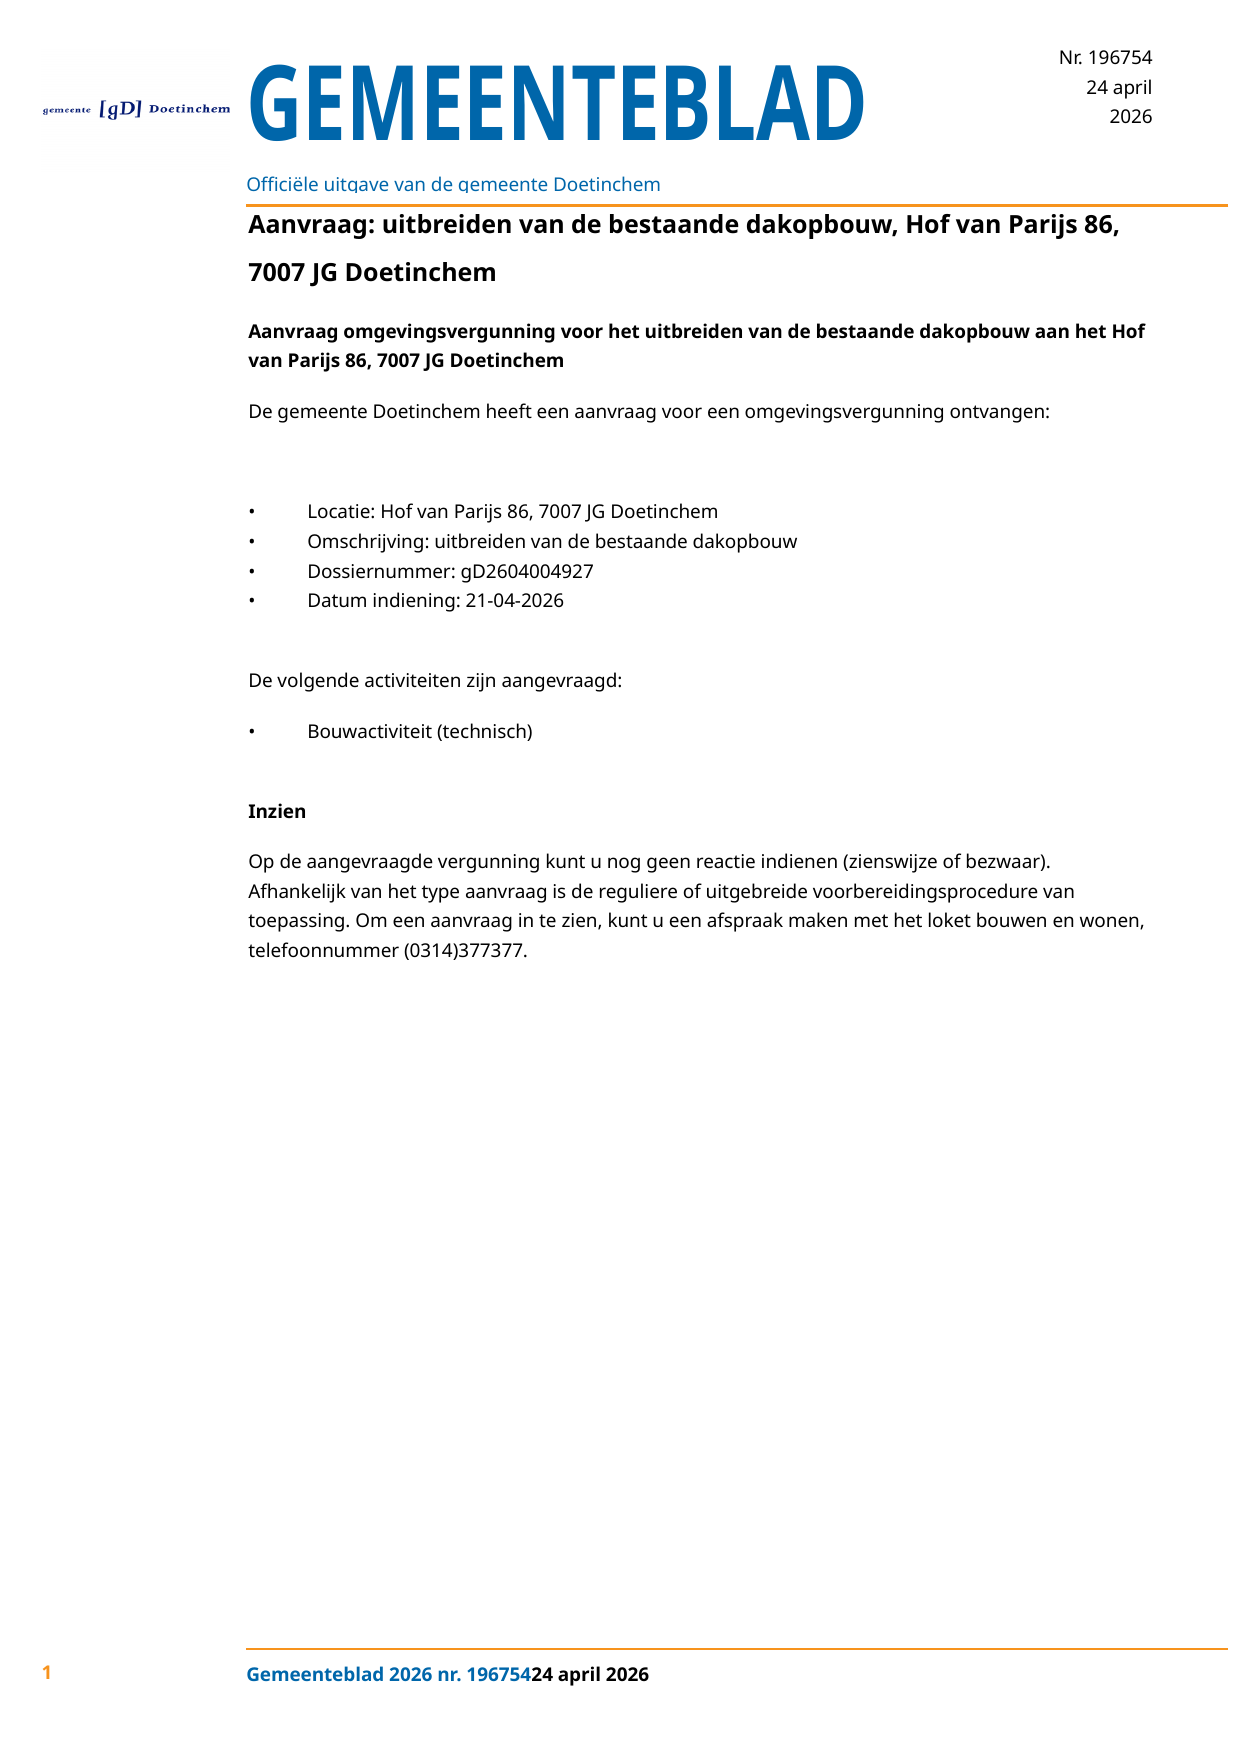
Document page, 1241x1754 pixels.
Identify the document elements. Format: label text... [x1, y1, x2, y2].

text Aanvraag: uitbreiden van de bestaande dakopbouw, Hof van Parijs 86, 7007 JG Doetinchem [248, 207, 1152, 288]
list Locatie: Hof van Parijs 86, 7007 JG Doetinchem [248, 499, 1152, 524]
list Omschrijving: uitbreiden van de bestaande dakopbouw [248, 528, 1152, 554]
text Inzien [248, 798, 1152, 824]
list Bouwactiviteit (technisch) [248, 718, 1152, 744]
list Dossiernummer: gD2604004927 [248, 558, 1152, 584]
text De gemeente Doetinchem heeft een aanvraag voor een omgevingsvergunning ontvangen: [248, 398, 1152, 424]
picture [41, 47, 231, 172]
text De volgende activiteiten zijn aangevraagd: [248, 667, 1152, 693]
text Op de aangevraagde vergunning kunt u nog geen reactie indienen (zienswijze of bezwaar). Afhankelijk van het type aanvraag is de reguliere of uitgebreide voorbereidingsprocedure van toepassing. Om een aanvraag in te zien, kunt u een afspraak maken met het loket bouwen en wonen, telefoonnummer (0314)377377. [248, 848, 1152, 963]
text Aanvraag omgevingsvergunning voor het uitbreiden van de bestaande dakopbouw aan het Hof van Parijs 86, 7007 JG Doetinchem [248, 318, 1152, 373]
list Datum indiening: 21-04-2026 [248, 587, 1152, 613]
